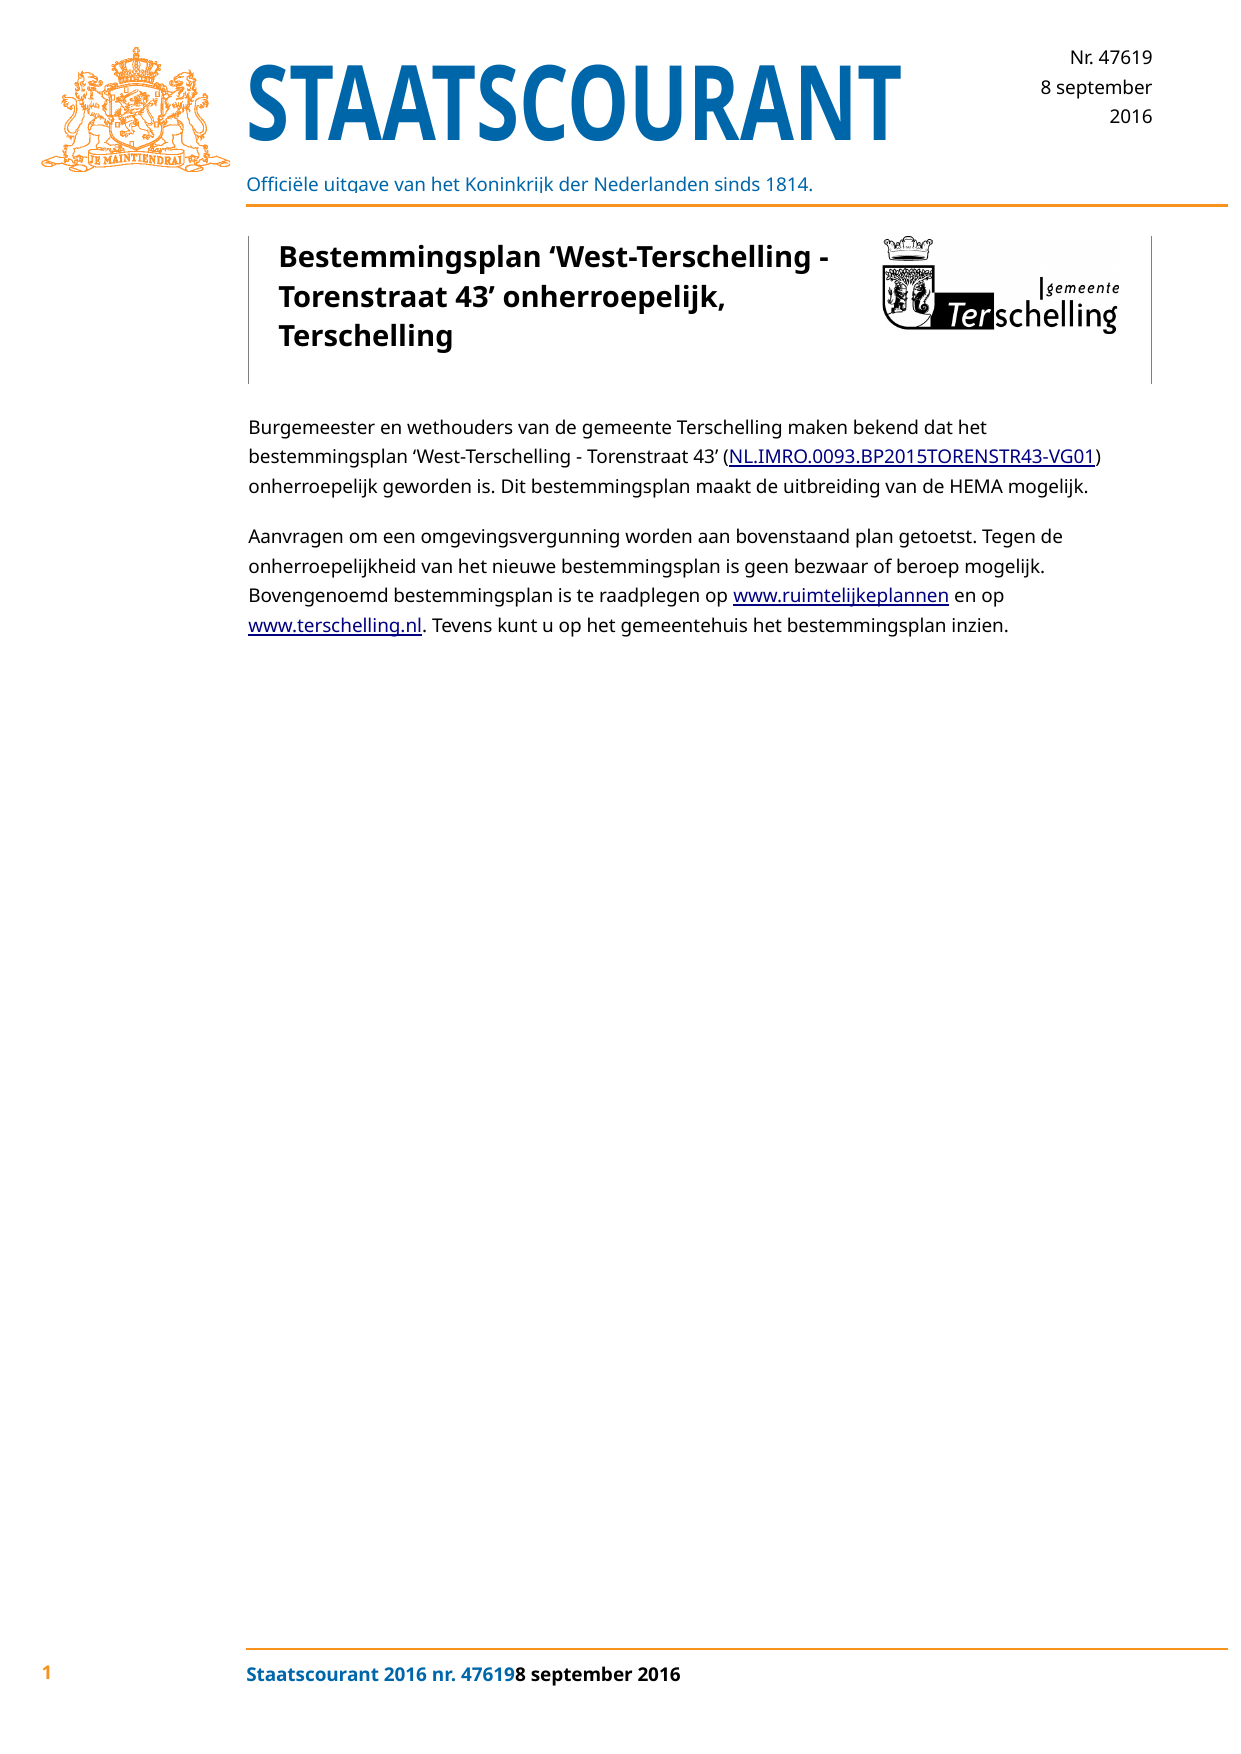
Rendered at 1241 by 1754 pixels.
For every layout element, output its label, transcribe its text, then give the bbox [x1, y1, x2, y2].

table_header [850, 236, 1151, 384]
picture [41, 47, 231, 172]
text Aanvragen om een omgevingsvergunning worden aan bovenstaand plan getoetst. Tegen de onherroepelijkheid van het nieuwe bestemmingsplan is geen bezwaar of beroep mogelijk. Bovengenoemd bestemmingsplan is te raadplegen op www.ruimtelijkeplannen en op www.terschelling.nl. Tevens kunt u op het gemeentehuis het bestemmingsplan inzien. [248, 523, 1152, 638]
table_header Bestemmingsplan ‘West-Terschelling - Torenstraat 43’ onherroepelijk, Terschelling [249, 236, 850, 384]
picture [882, 236, 1119, 334]
text Burgemeester en wethouders van de gemeente Terschelling maken bekend dat het bestemmingsplan ‘West-Terschelling - Torenstraat 43’ (NL.IMRO.0093.BP2015TORENSTR43-VG01) onherroepelijk geworden is. Dit bestemmingsplan maakt de uitbreiding van de HEMA mogelijk. [248, 414, 1152, 499]
